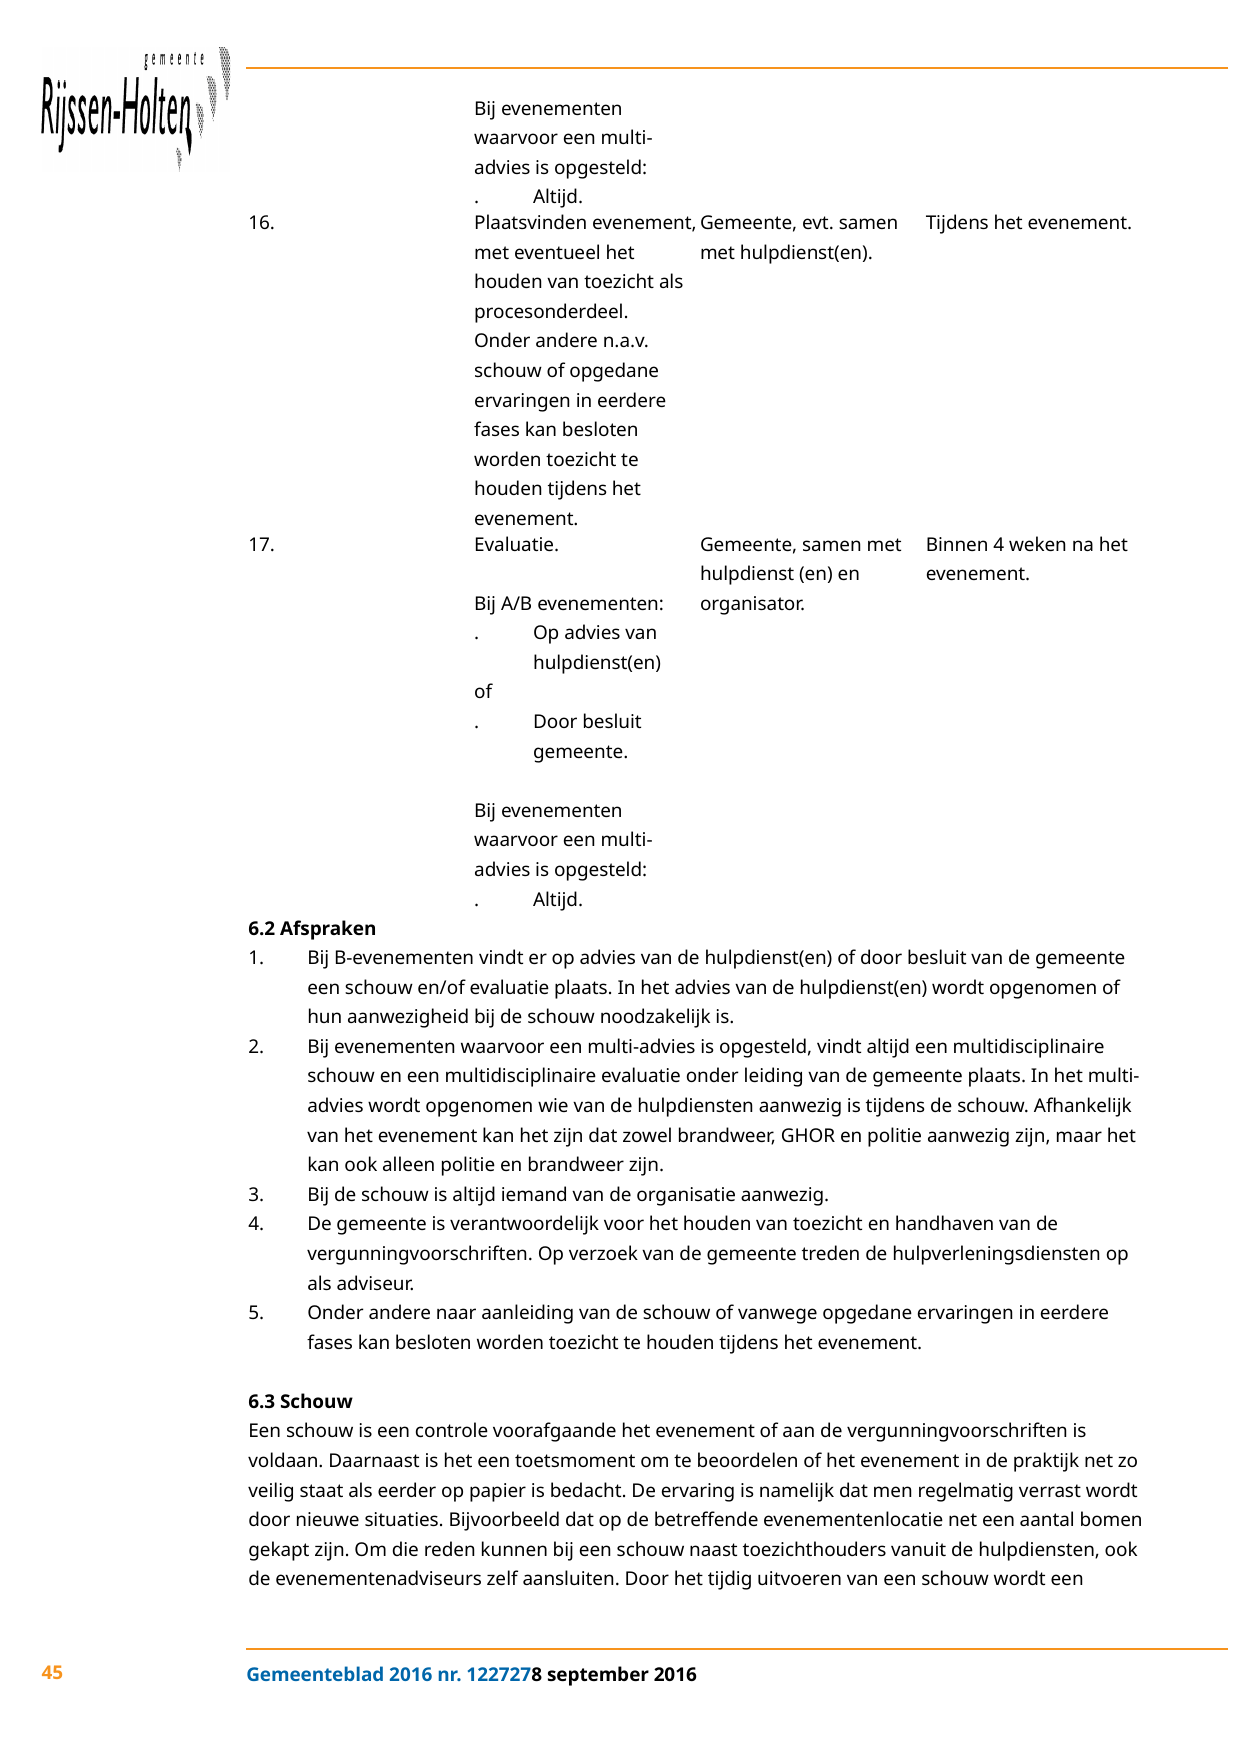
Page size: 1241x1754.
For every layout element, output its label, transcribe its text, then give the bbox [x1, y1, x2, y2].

table_cell 16. [248, 209, 474, 531]
table_cell Plaatsvinden evenement, met eventueel het houden van toezicht als procesonderdeel. Onder andere n.a.v. schouw of opgedane ervaringen in eerdere fases kan besloten worden toezicht te houden tijdens het evenement. [474, 209, 700, 531]
table_header Bij evenementen waarvoor een multi-advies is opgesteld: Altijd. [474, 95, 700, 209]
table_cell Evaluatie. Bij A/B evenementen: Op advies van hulpdienst(en) of Door besluit gemeente. Bij evenementen waarvoor een multi-advies is opgesteld: Altijd. [474, 531, 700, 912]
table_header [700, 95, 926, 209]
list Bij B-evenementen vindt er op advies van de hulpdienst(en) of door besluit van de gemeente een schouw en/of evaluatie plaats. In het advies van de hulpdienst(en) wordt opgenomen of hun aanwezigheid bij de schouw noodzakelijk is. [248, 944, 1152, 1029]
text Een schouw is een controle voorafgaande het evenement of aan de vergunningvoorschriften is voldaan. Daarnaast is het een toetsmoment om te beoordelen of het evenement in de praktijk net zo veilig staat als eerder op papier is bedacht. De ervaring is namelijk dat men regelmatig verrast wordt door nieuwe situaties. Bijvoorbeeld dat op de betreffende evenementenlocatie net een aantal bomen gekapt zijn. Om die reden kunnen bij een schouw naast toezichthouders vanuit de hulpdiensten, ook de evenementenadviseurs zelf aansluiten. Door het tijdig uitvoeren van een schouw wordt een [248, 1418, 1152, 1591]
table_cell Gemeente, samen met hulpdienst (en) en organisator. [700, 531, 926, 912]
table_cell Gemeente, evt. samen met hulpdienst(en). [700, 209, 926, 531]
table_cell 17. [248, 531, 474, 912]
table_cell Binnen 4 weken na het evenement. [926, 531, 1152, 912]
picture [41, 47, 231, 172]
text 6.3 Schouw [248, 1388, 1152, 1414]
table_cell Tijdens het evenement. [926, 209, 1152, 531]
list Bij de schouw is altijd iemand van de organisatie aanwezig. [248, 1181, 1152, 1207]
table_header [926, 95, 1152, 209]
list Onder andere naar aanleiding van de schouw of vanwege opgedane ervaringen in eerdere fases kan besloten worden toezicht te houden tijdens het evenement. [248, 1299, 1152, 1355]
list Bij evenementen waarvoor een multi-advies is opgesteld, vindt altijd een multidisciplinaire schouw en een multidisciplinaire evaluatie onder leiding van de gemeente plaats. In het multi-advies wordt opgenomen wie van de hulpdiensten aanwezig is tijdens de schouw. Afhankelijk van het evenement kan het zijn dat zowel brandweer, GHOR en politie aanwezig zijn, maar het kan ook alleen politie en brandweer zijn. [248, 1033, 1152, 1177]
text 6.2 Afspraken [248, 915, 1152, 941]
table_header [248, 95, 474, 209]
list De gemeente is verantwoordelijk voor het houden van toezicht en handhaven van de vergunningvoorschriften. Op verzoek van de gemeente treden de hulpverleningsdiensten op als adviseur. [248, 1211, 1152, 1296]
